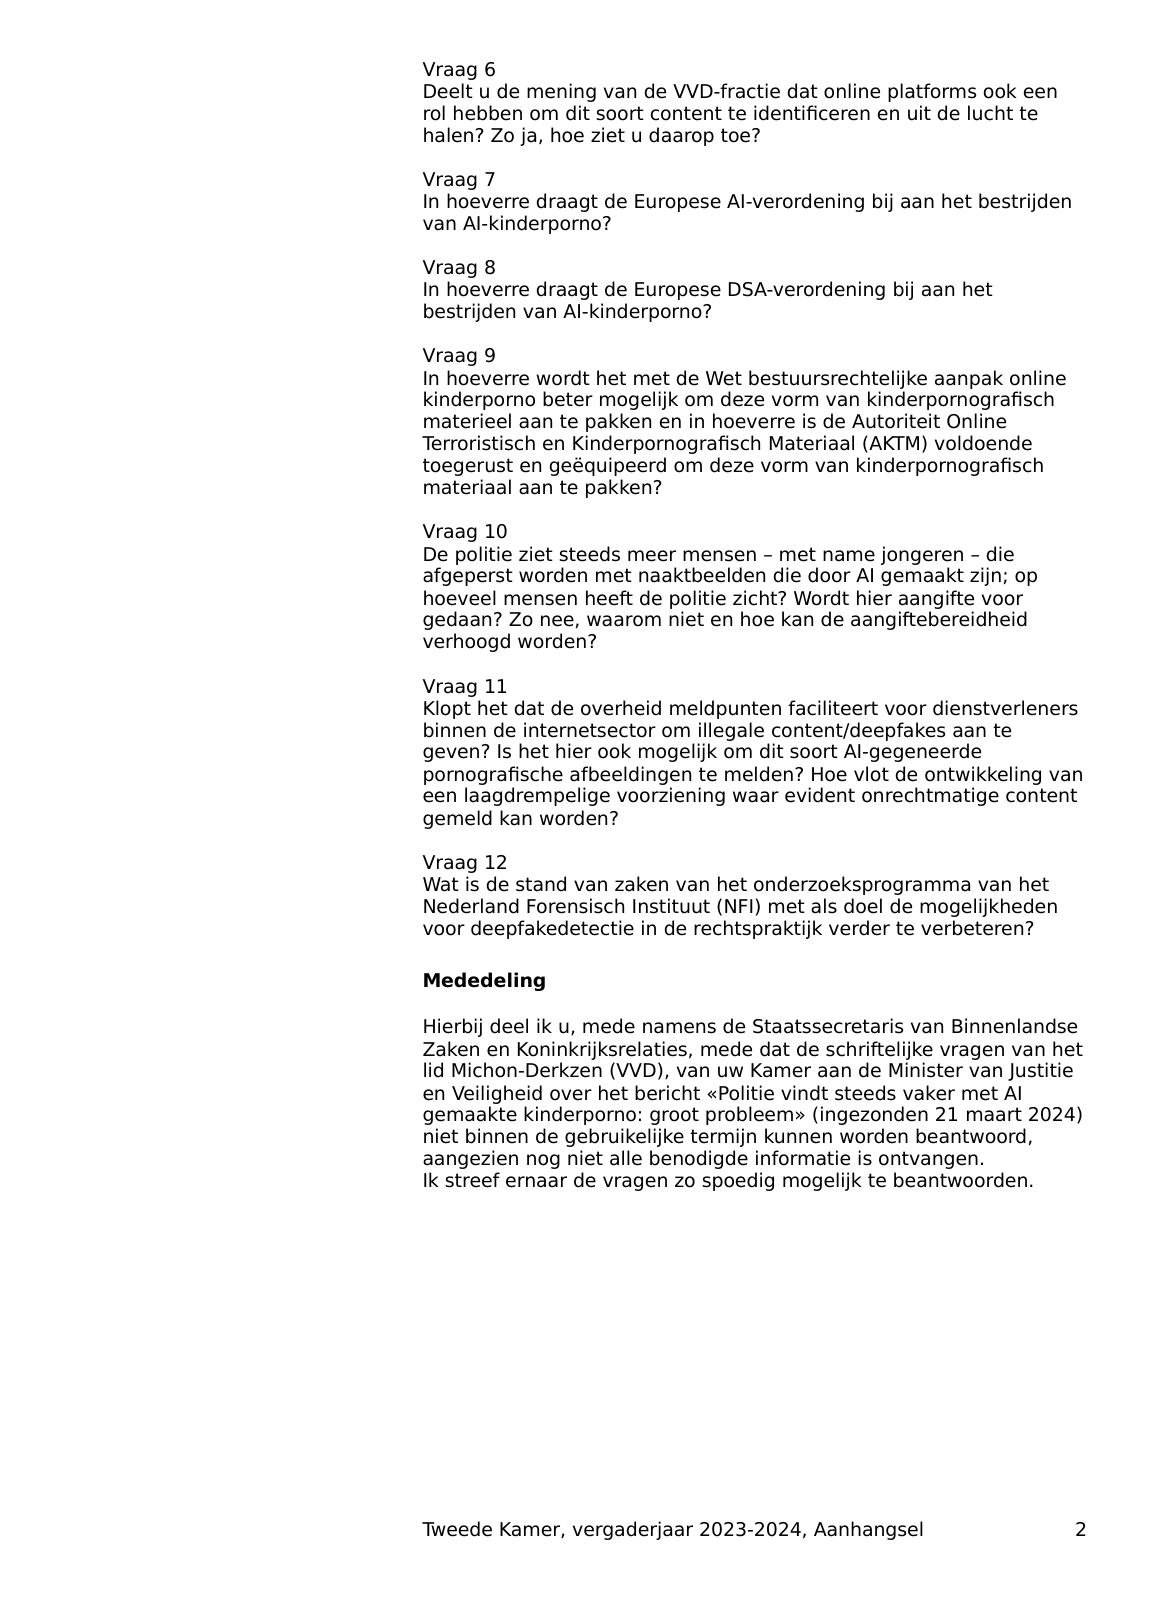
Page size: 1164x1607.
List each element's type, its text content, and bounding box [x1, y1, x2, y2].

text In hoeverre wordt het met de Wet bestuursrechtelijke aanpak online kinderporno beter mogelijk om deze vorm van kinderpornografisch materieel aan te pakken en in hoeverre is de Autoriteit Online Terroristisch en Kinderpornografisch Materiaal (AKTM) voldoende toegerust en geëquipeerd om deze vorm van kinderpornografisch materiaal aan te pakken? [422, 367, 1087, 499]
text Ik streef ernaar de vragen zo spoedig mogelijk te beantwoorden. [422, 1170, 1087, 1192]
text De politie ziet steeds meer mensen – met name jongeren – die afgeperst worden met naaktbeelden die door AI gemaakt zijn; op hoeveel mensen heeft de politie zicht? Wordt hier aangifte voor gedaan? Zo nee, waarom niet en hoe kan de aangiftebereidheid verhoogd worden? [422, 543, 1087, 653]
text In hoeverre draagt de Europese DSA-verordening bij aan het bestrijden van AI-kinderporno? [422, 279, 1087, 323]
text Vraag 11 [422, 676, 1087, 697]
text Vraag 10 [422, 521, 1087, 543]
text Deelt u de mening van de VVD-fractie dat online platforms ook een rol hebben om dit soort content te identificeren en uit de lucht te halen? Zo ja, hoe ziet u daarop toe? [422, 81, 1087, 147]
text Vraag 9 [422, 345, 1087, 367]
text In hoeverre draagt de Europese AI-verordening bij aan het bestrijden van AI-kinderporno? [422, 191, 1087, 235]
text Wat is de stand van zaken van het onderzoeksprogramma van het Nederland Forensisch Instituut (NFI) met als doel de mogelijkheden voor deepfakedetectie in de rechtspraktijk verder te verbeteren? [422, 873, 1087, 939]
text Vraag 12 [422, 852, 1087, 873]
text Vraag 7 [422, 169, 1087, 191]
text Vraag 8 [422, 257, 1087, 279]
subtitle Mededeling [422, 969, 1087, 991]
text Klopt het dat de overheid meldpunten faciliteert voor dienstverleners binnen de internetsector om illegale content/deepfakes aan te geven? Is het hier ook mogelijk om dit soort AI-gegeneerde pornografische afbeeldingen te melden? Hoe vlot de ontwikkeling van een laagdrempelige voorziening waar evident onrechtmatige content gemeld kan worden? [422, 697, 1087, 829]
text Vraag 6 [422, 59, 1087, 81]
text Hierbij deel ik u, mede namens de Staatssecretaris van Binnenlandse Zaken en Koninkrijksrelaties, mede dat de schriftelijke vragen van het lid Michon-Derkzen (VVD), van uw Kamer aan de Minister van Justitie en Veiligheid over het bericht «Politie vindt steeds vaker met AI gemaakte kinderporno: groot probleem» (ingezonden 21 maart 2024) niet binnen de gebruikelijke termijn kunnen worden beantwoord, aangezien nog niet alle benodigde informatie is ontvangen. [422, 1016, 1087, 1170]
